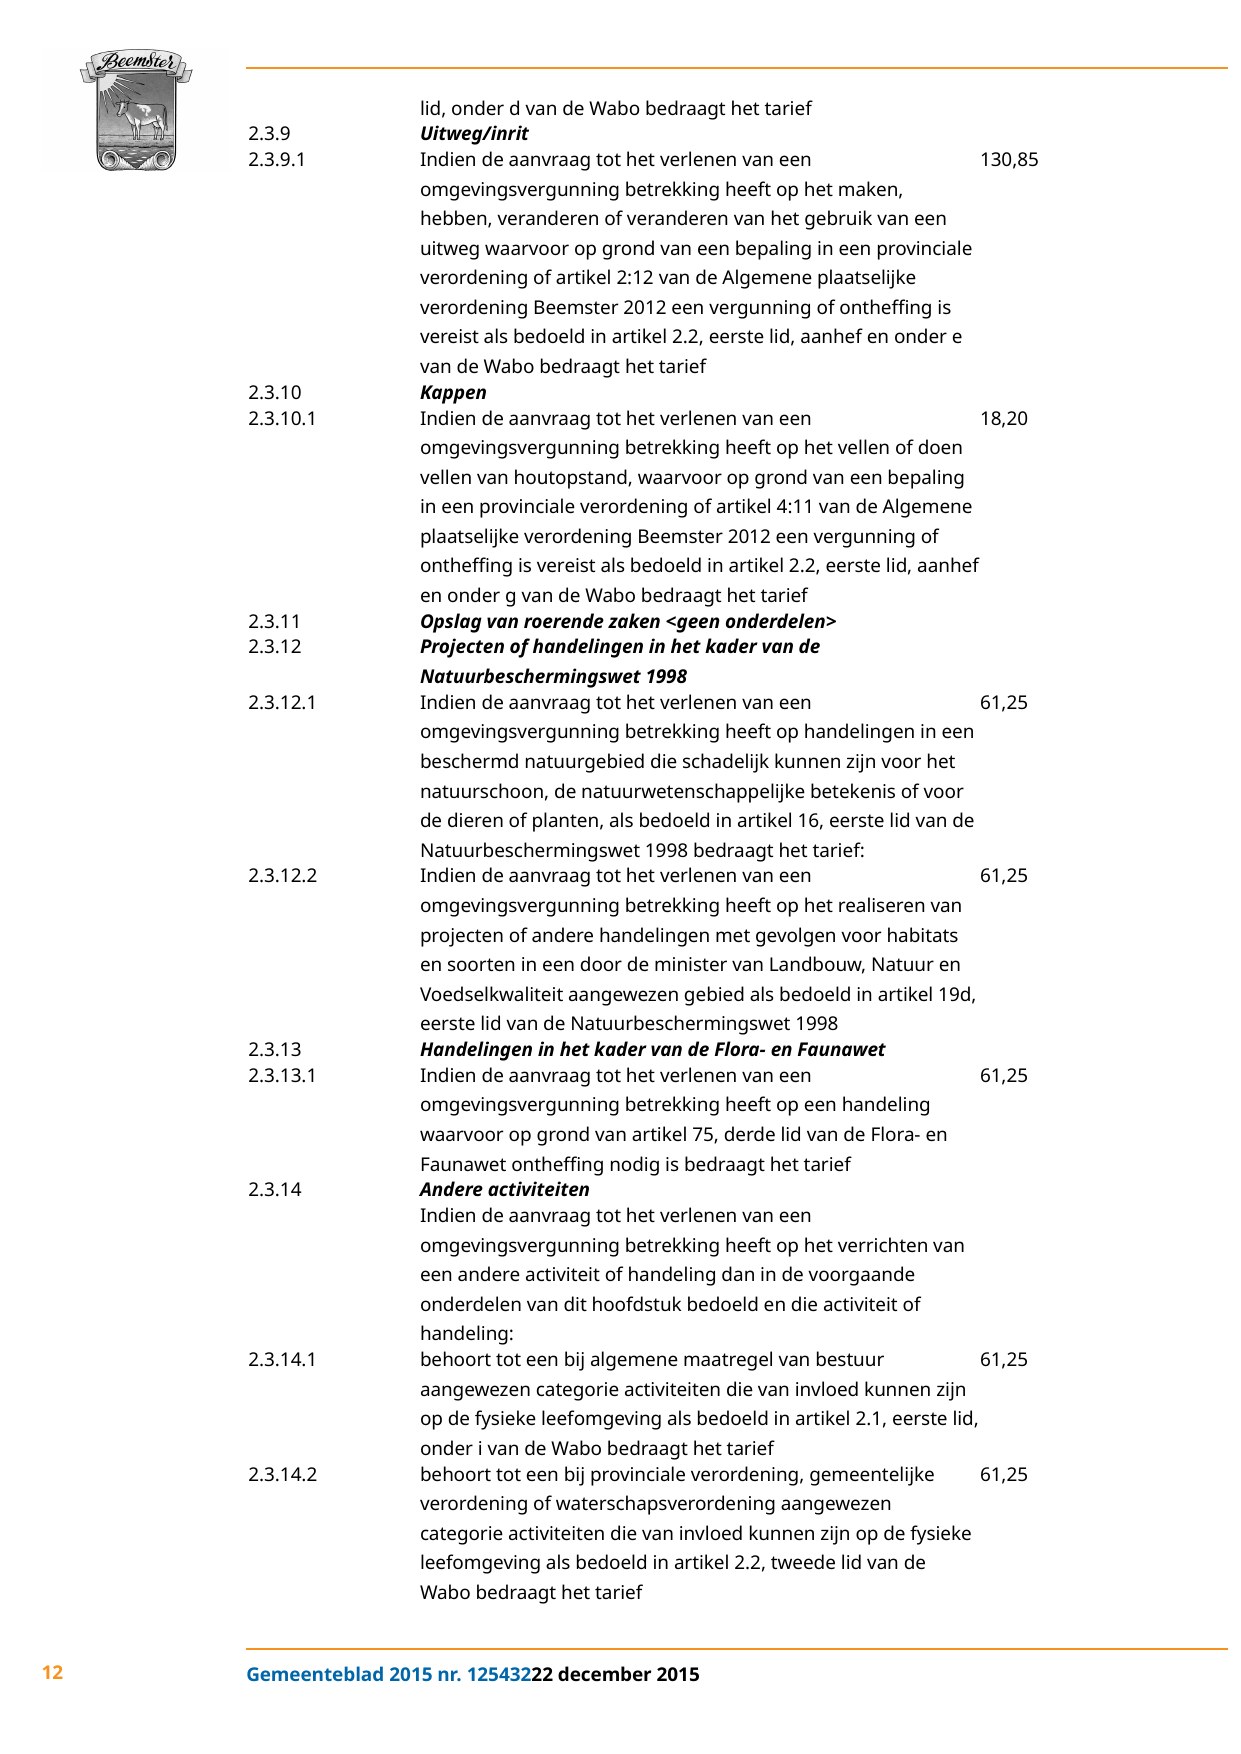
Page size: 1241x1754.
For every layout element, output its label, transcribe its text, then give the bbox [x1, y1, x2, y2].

table_cell 2.3.14 [248, 1177, 420, 1202]
table_cell Projecten of handelingen in het kader van de Natuurbeschermingswet 1998 [420, 634, 980, 689]
table_cell behoort tot een bij algemene maatregel van bestuur aangewezen categorie activiteiten die van invloed kunnen zijn op de fysieke leefomgeving als bedoeld in artikel 2.1, eerste lid, onder i van de Wabo bedraagt het tarief [420, 1346, 980, 1461]
table_cell lid, onder d van de Wabo bedraagt het tarief [420, 95, 980, 121]
table_cell 2.3.14.2 [248, 1461, 420, 1605]
table_cell [980, 95, 1152, 121]
table_cell [248, 95, 420, 121]
table_cell 2.3.10 [248, 379, 420, 405]
table_cell behoort tot een bij provinciale verordening, gemeentelijke verordening of waterschapsverordening aangewezen categorie activiteiten die van invloed kunnen zijn op de fysieke leefomgeving als bedoeld in artikel 2.2, tweede lid van de Wabo bedraagt het tarief [420, 1461, 980, 1605]
table_cell Uitweg/inrit [420, 121, 980, 146]
table_cell Indien de aanvraag tot het verlenen van een omgevingsvergunning betrekking heeft op een handeling waarvoor op grond van artikel 75, derde lid van de Flora- en Faunawet ontheffing nodig is bedraagt het tarief [420, 1062, 980, 1177]
table_cell Indien de aanvraag tot het verlenen van een omgevingsvergunning betrekking heeft op het vellen of doen vellen van houtopstand, waarvoor op grond van een bepaling in een provinciale verordening of artikel 4:11 van de Algemene plaatselijke verordening Beemster 2012 een vergunning of ontheffing is vereist als bedoeld in artikel 2.2, eerste lid, aanhef en onder g van de Wabo bedraagt het tarief [420, 405, 980, 608]
table_cell 61,25 [980, 1062, 1152, 1177]
table_cell 2.3.12.2 [248, 863, 420, 1036]
table_cell Indien de aanvraag tot het verlenen van een omgevingsvergunning betrekking heeft op handelingen in een beschermd natuurgebied die schadelijk kunnen zijn voor het natuurschoon, de natuurwetenschappelijke betekenis of voor de dieren of planten, als bedoeld in artikel 16, eerste lid van de Natuurbeschermingswet 1998 bedraagt het tarief: [420, 689, 980, 863]
table_cell 2.3.10.1 [248, 405, 420, 608]
table_cell 2.3.13.1 [248, 1062, 420, 1177]
table_cell [980, 1202, 1152, 1346]
table_cell [980, 1177, 1152, 1202]
table_cell 2.3.9.1 [248, 146, 420, 379]
table_cell 130,85 [980, 146, 1152, 379]
table_cell [980, 608, 1152, 634]
table_cell 61,25 [980, 863, 1152, 1036]
table_cell Indien de aanvraag tot het verlenen van een omgevingsvergunning betrekking heeft op het verrichten van een andere activiteit of handeling dan in de voorgaande onderdelen van dit hoofdstuk bedoeld en die activiteit of handeling: [420, 1202, 980, 1346]
table_cell Handelingen in het kader van de Flora- en Faunawet [420, 1036, 980, 1062]
table_cell Indien de aanvraag tot het verlenen van een omgevingsvergunning betrekking heeft op het realiseren van projecten of andere handelingen met gevolgen voor habitats en soorten in een door de minister van Landbouw, Natuur en Voedselkwaliteit aangewezen gebied als bedoeld in artikel 19d, eerste lid van de Natuurbeschermingswet 1998 [420, 863, 980, 1036]
table_cell 2.3.11 [248, 608, 420, 634]
table_cell 2.3.13 [248, 1036, 420, 1062]
table_cell [980, 634, 1152, 689]
table_cell 61,25 [980, 689, 1152, 863]
table_cell 2.3.12.1 [248, 689, 420, 863]
table_cell 61,25 [980, 1346, 1152, 1461]
table_cell 2.3.9 [248, 121, 420, 146]
table_cell Indien de aanvraag tot het verlenen van een omgevingsvergunning betrekking heeft op het maken, hebben, veranderen of veranderen van het gebruik van een uitweg waarvoor op grond van een bepaling in een provinciale verordening of artikel 2:12 van de Algemene plaatselijke verordening Beemster 2012 een vergunning of ontheffing is vereist als bedoeld in artikel 2.2, eerste lid, aanhef en onder e van de Wabo bedraagt het tarief [420, 146, 980, 379]
table_cell 61,25 [980, 1461, 1152, 1605]
table_cell 18,20 [980, 405, 1152, 608]
table_cell [980, 379, 1152, 405]
table_cell Opslag van roerende zaken <geen onderdelen> [420, 608, 980, 634]
picture [41, 47, 231, 172]
table_cell 2.3.12 [248, 634, 420, 689]
table_cell [980, 1036, 1152, 1062]
table_cell Kappen [420, 379, 980, 405]
table_cell [248, 1202, 420, 1346]
table_cell [980, 121, 1152, 146]
table_cell 2.3.14.1 [248, 1346, 420, 1461]
table_cell Andere activiteiten [420, 1177, 980, 1202]
